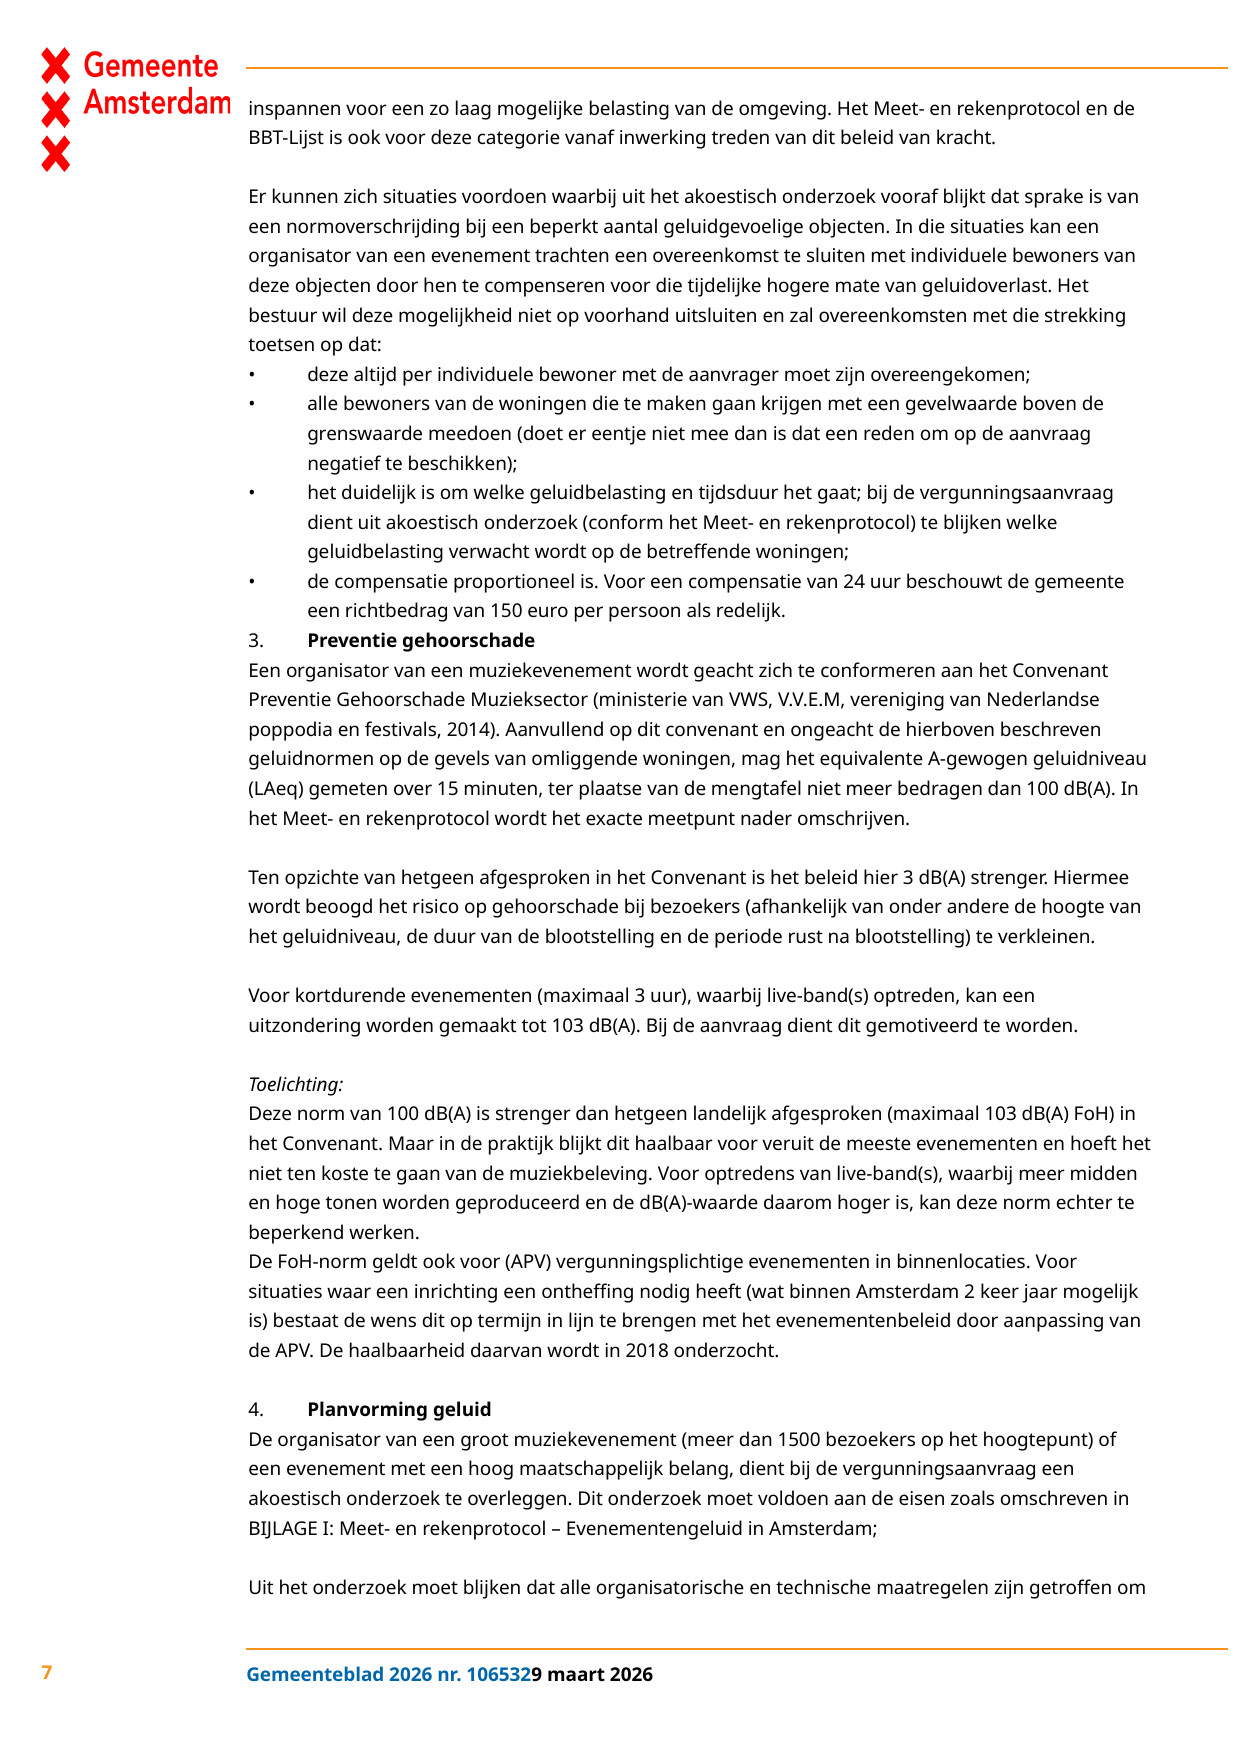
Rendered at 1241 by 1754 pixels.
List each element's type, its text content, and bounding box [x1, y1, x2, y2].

list de compensatie proportioneel is. Voor een compensatie van 24 uur beschouwt de gemeente een richtbedrag van 150 euro per persoon als redelijk. [248, 568, 1152, 623]
text Voor kortdurende evenementen (maximaal 3 uur), waarbij live-band(s) optreden, kan een uitzondering worden gemaakt tot 103 dB(A). Bij de aanvraag dient dit gemotiveerd te worden. [248, 982, 1152, 1038]
list Preventie gehoorschade [248, 627, 1152, 653]
text Een organisator van een muziekevenement wordt geacht zich te conformeren aan het Convenant Preventie Gehoorschade Muzieksector (ministerie van VWS, V.V.E.M, vereniging van Nederlandse poppodia en festivals, 2014). Aanvullend op dit convenant en ongeacht de hierboven beschreven geluidnormen op de gevels van omliggende woningen, mag het equivalente A-gewogen geluidniveau (LAeq) gemeten over 15 minuten, ter plaatse van de mengtafel niet meer bedragen dan 100 dB(A). In het Meet- en rekenprotocol wordt het exacte meetpunt nader omschrijven. [248, 657, 1152, 831]
text Toelichting: [248, 1071, 1152, 1097]
list deze altijd per individuele bewoner met de aanvrager moet zijn overeengekomen; [248, 361, 1152, 387]
picture [41, 47, 231, 172]
list alle bewoners van de woningen die te maken gaan krijgen met een gevelwaarde boven de grenswaarde meedoen (doet er eentje niet mee dan is dat een reden om op de aanvraag negatief te beschikken); [248, 391, 1152, 476]
text Er kunnen zich situaties voordoen waarbij uit het akoestisch onderzoek vooraf blijkt dat sprake is van een normoverschrijding bij een beperkt aantal geluidgevoelige objecten. In die situaties kan een organisator van een evenement trachten een overeenkomst te sluiten met individuele bewoners van deze objecten door hen te compenseren voor die tijdelijke hogere mate van geluidoverlast. Het bestuur wil deze mogelijkheid niet op voorhand uitsluiten en zal overeenkomsten met die strekking toetsen op dat: [248, 183, 1152, 357]
text Deze norm van 100 dB(A) is strenger dan hetgeen landelijk afgesproken (maximaal 103 dB(A) FoH) in het Convenant. Maar in de praktijk blijkt dit haalbaar voor veruit de meeste evenementen en hoeft het niet ten koste te gaan van de muziekbeleving. Voor optredens van live-band(s), waarbij meer midden en hoge tonen worden geproduceerd en de dB(A)-waarde daarom hoger is, kan deze norm echter te beperkend werken. [248, 1101, 1152, 1245]
text inspannen voor een zo laag mogelijke belasting van de omgeving. Het Meet- en rekenprotocol en de BBT-Lijst is ook voor deze categorie vanaf inwerking treden van dit beleid van kracht. [248, 95, 1152, 150]
text Ten opzichte van hetgeen afgesproken in het Convenant is het beleid hier 3 dB(A) strenger. Hiermee wordt beoogd het risico op gehoorschade bij bezoekers (afhankelijk van onder andere de hoogte van het geluidniveau, de duur van de blootstelling en de periode rust na blootstelling) te verkleinen. [248, 864, 1152, 949]
text Uit het onderzoek moet blijken dat alle organisatorische en technische maatregelen zijn getroffen om [248, 1574, 1152, 1600]
list het duidelijk is om welke geluidbelasting en tijdsduur het gaat; bij de vergunningsaanvraag dient uit akoestisch onderzoek (conform het Meet- en rekenprotocol) te blijken welke geluidbelasting verwacht wordt op de betreffende woningen; [248, 479, 1152, 564]
text De organisator van een groot muziekevenement (meer dan 1500 bezoekers op het hoogtepunt) of een evenement met een hoog maatschappelijk belang, dient bij de vergunningsaanvraag een akoestisch onderzoek te overleggen. Dit onderzoek moet voldoen aan de eisen zoals omschreven in BIJLAGE I: Meet- en rekenprotocol – Evenementengeluid in Amsterdam; [248, 1426, 1152, 1541]
list Planvorming geluid [248, 1396, 1152, 1422]
text De FoH-norm geldt ook voor (APV) vergunningsplichtige evenementen in binnenlocaties. Voor situaties waar een inrichting een ontheffing nodig heeft (wat binnen Amsterdam 2 keer jaar mogelijk is) bestaat de wens dit op termijn in lijn te brengen met het evenementenbeleid door aanpassing van de APV. De haalbaarheid daarvan wordt in 2018 onderzocht. [248, 1248, 1152, 1363]
